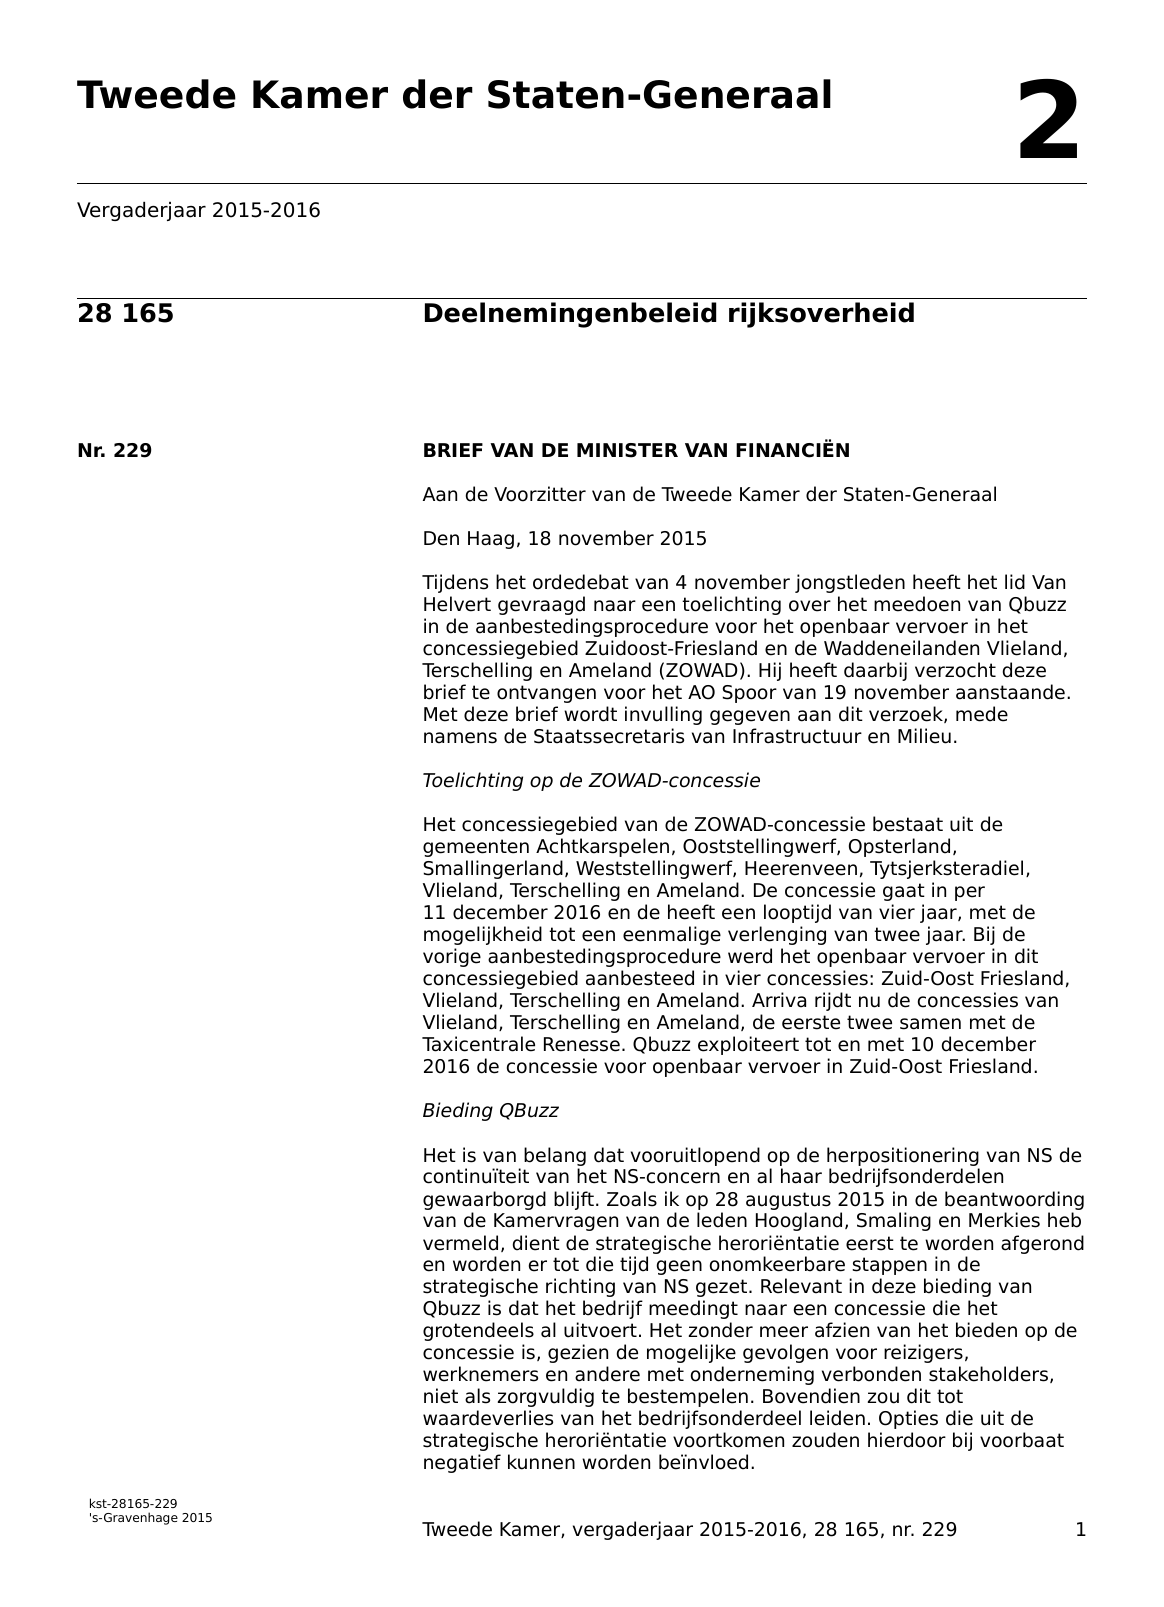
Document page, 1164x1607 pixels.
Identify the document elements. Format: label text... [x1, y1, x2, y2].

subtitle Nr. 229 BRIEF VAN DE MINISTER VAN FINANCIËN [77, 440, 1087, 462]
subtitle Toelichting op de ZOWAD-concessie [422, 770, 1087, 792]
subtitle 28 165 Deelnemingenbeleid rijksoverheid [77, 299, 1087, 329]
text Het is van belang dat vooruitlopend op de herpositionering van NS de continuïteit van het NS-concern en al haar bedrijfsonderdelen gewaarborgd blijft. Zoals ik op 28 augustus 2015 in de beantwoording van de Kamervragen van de leden Hoogland, Smaling en Merkies heb vermeld, dient de strategische heroriëntatie eerst te worden afgerond en worden er tot die tijd geen onomkeerbare stappen in de strategische richting van NS gezet. Relevant in deze bieding van Qbuzz is dat het bedrijf meedingt naar een concessie die het grotendeels al uitvoert. Het zonder meer afzien van het bieden op de concessie is, gezien de mogelijke gevolgen voor reizigers, werknemers en andere met onderneming verbonden stakeholders, niet als zorgvuldig te bestempelen. Bovendien zou dit tot waardeverlies van het bedrijfsonderdeel leiden. Opties die uit de strategische heroriëntatie voortkomen zouden hierdoor bij voorbaat negatief kunnen worden beïnvloed. [422, 1144, 1087, 1474]
text Den Haag, 18 november 2015 [422, 528, 1087, 550]
text 's-Gravenhage 2015 [88, 1511, 323, 1525]
subtitle Bieding QBuzz [422, 1100, 1087, 1122]
text kst-28165-229 [88, 1497, 323, 1511]
text Aan de Voorzitter van de Tweede Kamer der Staten-Generaal [422, 484, 1087, 506]
table_cell Vergaderjaar 2015-2016 [77, 184, 1087, 298]
text Het concessiegebied van de ZOWAD-concessie bestaat uit de gemeenten Achtkarspelen, Ooststellingwerf, Opsterland, Smallingerland, Weststellingwerf, Heerenveen, Tytsjerksteradiel, Vlieland, Terschelling en Ameland. De concessie gaat in per 11 december 2016 en de heeft een looptijd van vier jaar, met de mogelijkheid tot een eenmalige verlenging van twee jaar. Bij de vorige aanbestedingsprocedure werd het openbaar vervoer in dit concessiegebied aanbesteed in vier concessies: Zuid-Oost Friesland, Vlieland, Terschelling en Ameland. Arriva rijdt nu de concessies van Vlieland, Terschelling en Ameland, de eerste twee samen met de Taxicentrale Renesse. Qbuzz exploiteert tot en met 10 december 2016 de concessie voor openbaar vervoer in Zuid-Oost Friesland. [422, 814, 1087, 1078]
table_header 2 [886, 59, 1087, 183]
text Tijdens het ordedebat van 4 november jongstleden heeft het lid Van Helvert gevraagd naar een toelichting over het meedoen van Qbuzz in de aanbestedingsprocedure voor het openbaar vervoer in het concessiegebied Zuidoost-Friesland en de Waddeneilanden Vlieland, Terschelling en Ameland (ZOWAD). Hij heeft daarbij verzocht deze brief te ontvangen voor het AO Spoor van 19 november aanstaande. Met deze brief wordt invulling gegeven aan dit verzoek, mede namens de Staatssecretaris van Infrastructuur en Milieu. [422, 572, 1087, 748]
table_header Tweede Kamer der Staten-Generaal [77, 59, 886, 183]
